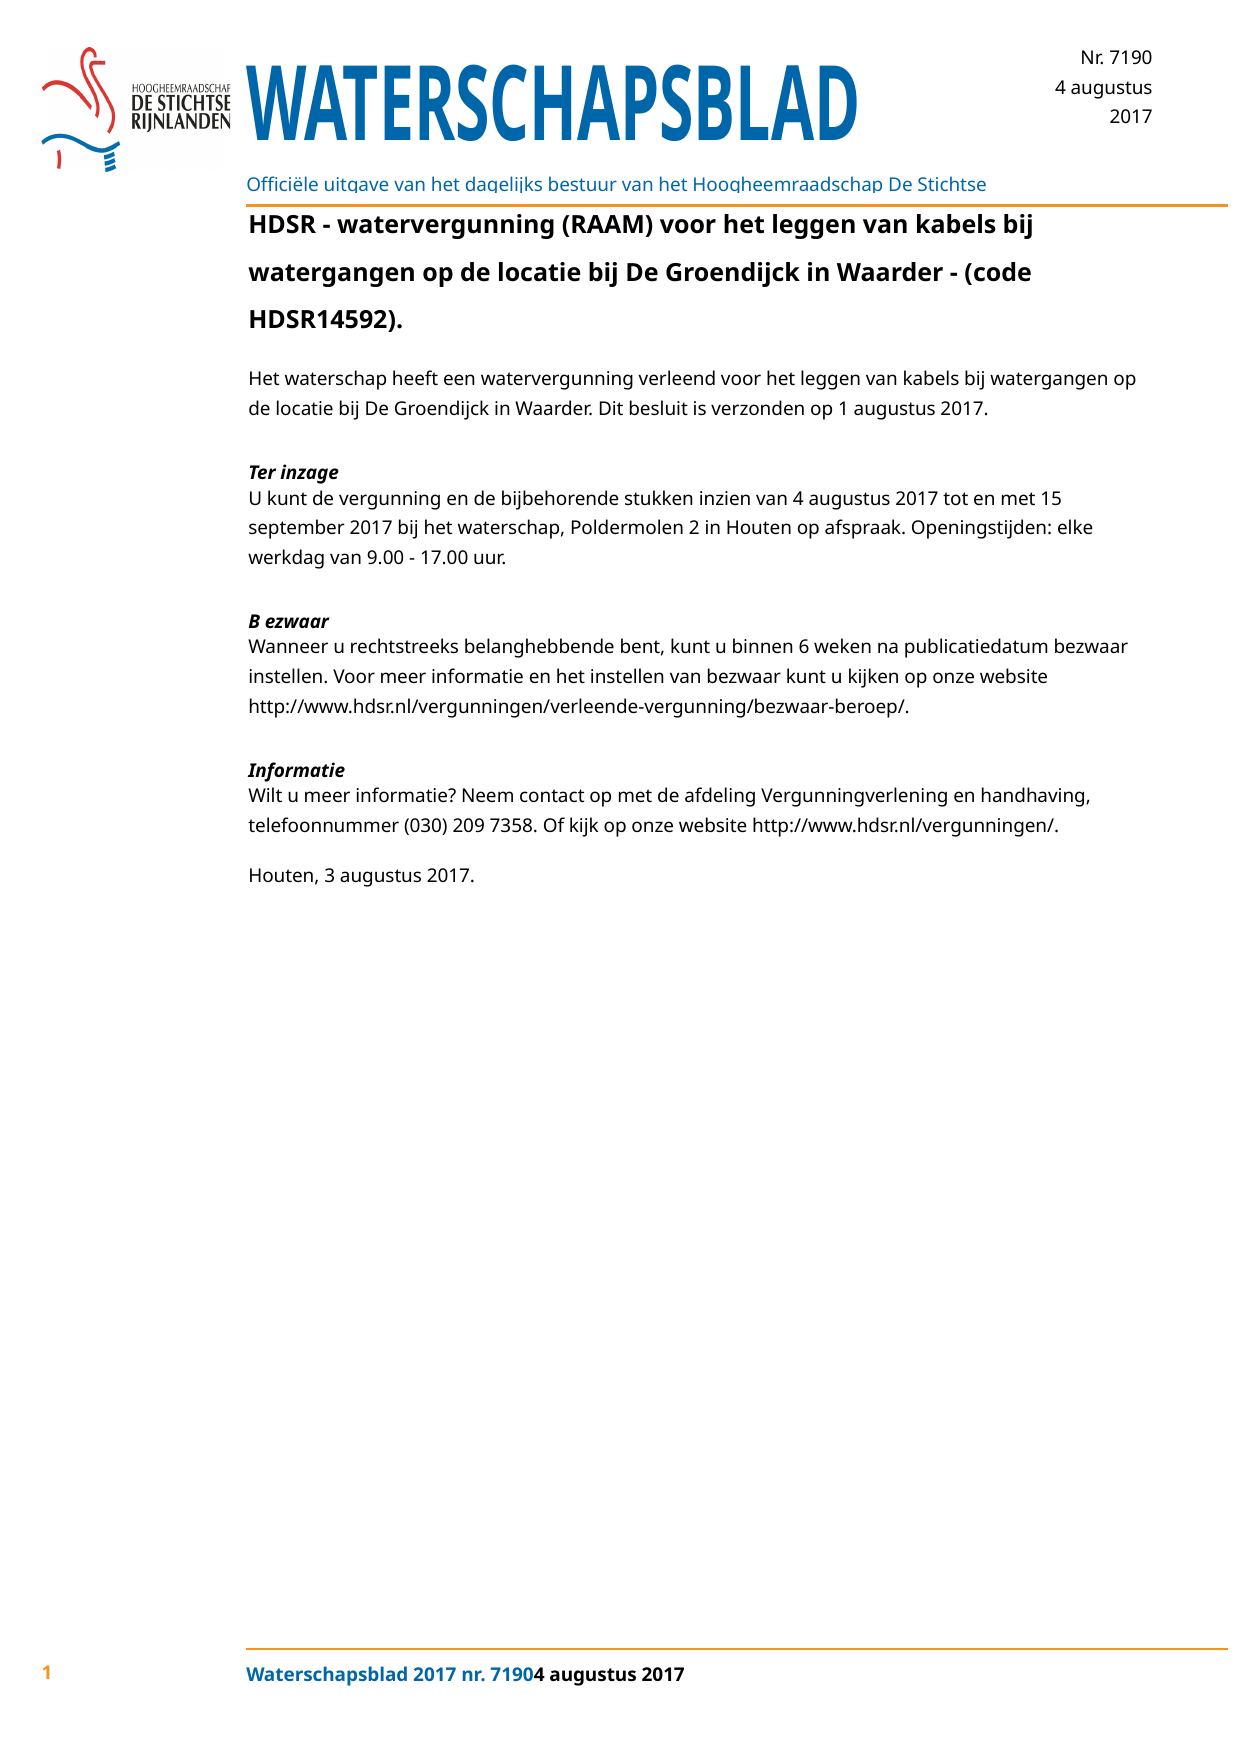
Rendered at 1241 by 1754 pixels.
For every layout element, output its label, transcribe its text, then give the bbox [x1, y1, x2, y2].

text B ezwaar [248, 608, 1152, 634]
text Het waterschap heeft een watervergunning verleend voor het leggen van kabels bij watergangen op de locatie bij De Groendijck in Waarder. Dit besluit is verzonden op 1 augustus 2017. [248, 366, 1152, 421]
text HDSR - watervergunning (RAAM) voor het leggen van kabels bij watergangen op de locatie bij De Groendijck in Waarder - (code HDSR14592). [248, 207, 1152, 336]
text Wilt u meer informatie? Neem contact op met de afdeling Vergunningverlening en handhaving, telefoonnummer (030) 209 7358. Of kijk op onze website http://www.hdsr.nl/vergunningen/. [248, 782, 1152, 838]
text Ter inzage [248, 459, 1152, 485]
picture [41, 47, 231, 172]
text Informatie [248, 757, 1152, 782]
text U kunt de vergunning en de bijbehorende stukken inzien van 4 augustus 2017 tot en met 15 september 2017 bij het waterschap, Poldermolen 2 in Houten op afspraak. Openingstijden: elke werkdag van 9.00 - 17.00 uur. [248, 485, 1152, 570]
text Houten, 3 augustus 2017. [248, 862, 1152, 888]
text Wanneer u rechtstreeks belanghebbende bent, kunt u binnen 6 weken na publicatiedatum bezwaar instellen. Voor meer informatie en het instellen van bezwaar kunt u kijken op onze website http://www.hdsr.nl/vergunningen/verleende-vergunning/bezwaar-beroep/. [248, 634, 1152, 718]
